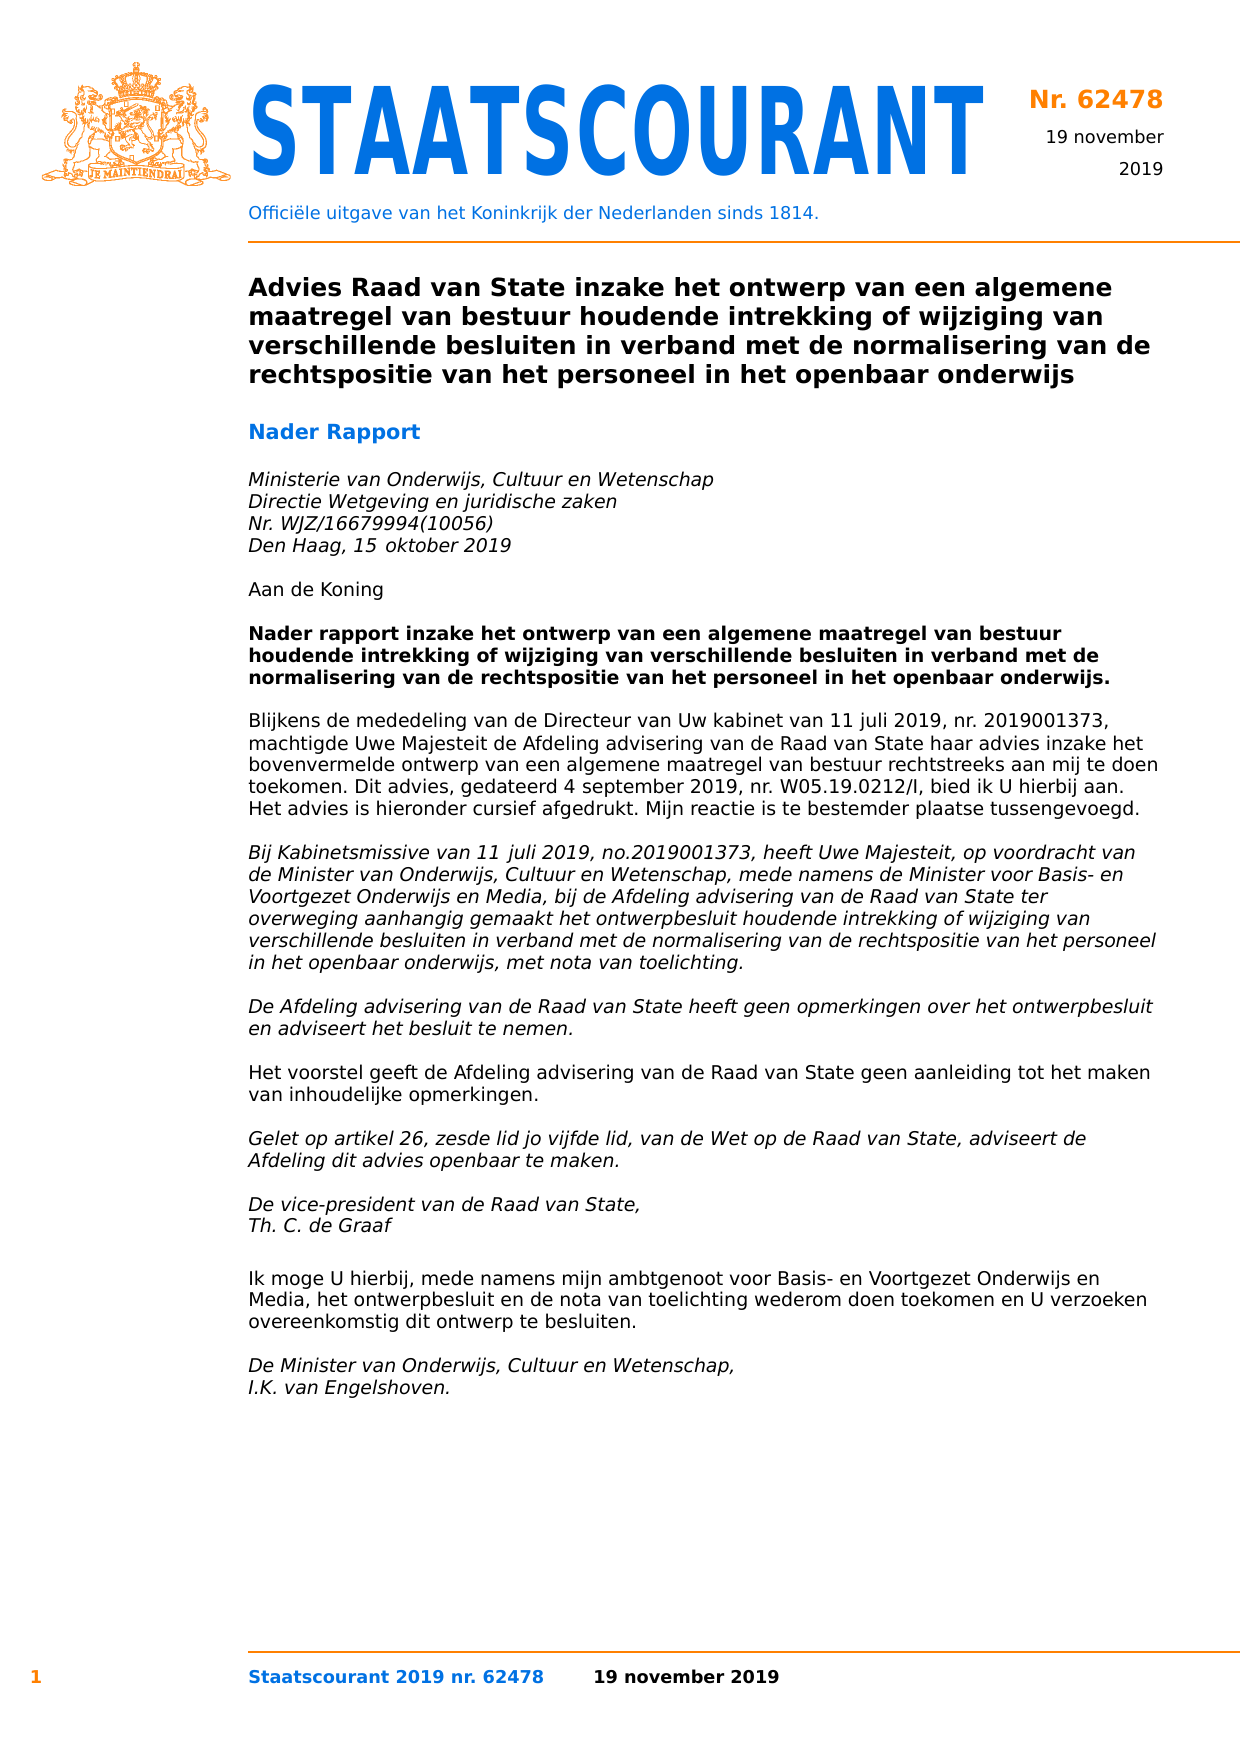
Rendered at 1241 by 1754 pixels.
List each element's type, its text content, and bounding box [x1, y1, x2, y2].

text Ministerie van Onderwijs, Cultuur en Wetenschap [248, 469, 1163, 491]
text Ik moge U hierbij, mede namens mijn ambtgenoot voor Basis- en Voortgezet Onderwijs en Media, het ontwerpbesluit en de nota van toelichting wederom doen toekomen en U verzoeken overeenkomstig dit ontwerp te besluiten. [248, 1267, 1163, 1333]
subtitle Nader Rapport [248, 420, 1163, 444]
text Het voorstel geeft de Afdeling advisering van de Raad van State geen aanleiding tot het maken van inhoudelijke opmerkingen. [248, 1062, 1163, 1106]
subtitle Advies Raad van State inzake het ontwerp van een algemene maatregel van bestuur houdende intrekking of wijziging van verschillende besluiten in verband met de normalisering van de rechtspositie van het personeel in het openbaar onderwijs [248, 273, 1163, 390]
text Nr. WJZ/16679994(10056) [248, 513, 1163, 535]
table_cell 19 november [998, 121, 1240, 153]
text Gelet op artikel 26, zesde lid jo vijfde lid, van de Wet op de Raad van State, adviseert de Afdeling dit advies openbaar te maken. [248, 1128, 1163, 1172]
text De vice-president van de Raad van State, [248, 1193, 1163, 1215]
table_header STAATSCOURANT [248, 62, 998, 203]
table_header Nr. 62478 [998, 62, 1240, 121]
text Den Haag, 15 oktober 2019 [248, 535, 1163, 557]
text Bij Kabinetsmissive van 11 juli 2019, no.2019001373, heeft Uwe Majesteit, op voordracht van de Minister van Onderwijs, Cultuur en Wetenschap, mede namens de Minister voor Basis- en Voortgezet Onderwijs en Media, bij de Afdeling advisering van de Raad van State ter overweging aanhangig gemaakt het ontwerpbesluit houdende intrekking of wijziging van verschillende besluiten in verband met de normalisering van de rechtspositie van het personeel in het openbaar onderwijs, met nota van toelichting. [248, 842, 1163, 974]
text Directie Wetgeving en juridische zaken [248, 491, 1163, 513]
text Blijkens de mededeling van de Directeur van Uw kabinet van 11 juli 2019, nr. 2019001373, machtigde Uwe Majesteit de Afdeling advisering van de Raad van State haar advies inzake het bovenvermelde ontwerp van een algemene maatregel van bestuur rechtstreeks aan mij te doen toekomen. Dit advies, gedateerd 4 september 2019, nr. W05.19.0212/I, bied ik U hierbij aan. Het advies is hieronder cursief afgedrukt. Mijn reactie is te bestemder plaatse tussengevoegd. [248, 710, 1163, 820]
text Aan de Koning [248, 579, 1163, 601]
picture [41, 62, 231, 186]
table_cell Officiële uitgave van het Koninkrijk der Nederlanden sinds 1814. [248, 203, 1240, 241]
text Th. C. de Graaf [248, 1215, 1163, 1237]
text Nader rapport inzake het ontwerp van een algemene maatregel van bestuur houdende intrekking of wijziging van verschillende besluiten in verband met de normalisering van de rechtspositie van het personeel in het openbaar onderwijs. [248, 623, 1163, 688]
text De Afdeling advisering van de Raad van State heeft geen opmerkingen over het ontwerpbesluit en adviseert het besluit te nemen. [248, 996, 1163, 1040]
table_cell 2019 [998, 153, 1240, 203]
text De Minister van Onderwijs, Cultuur en Wetenschap, I.K. van Engelshoven. [248, 1355, 1163, 1399]
table_header [25, 62, 248, 241]
